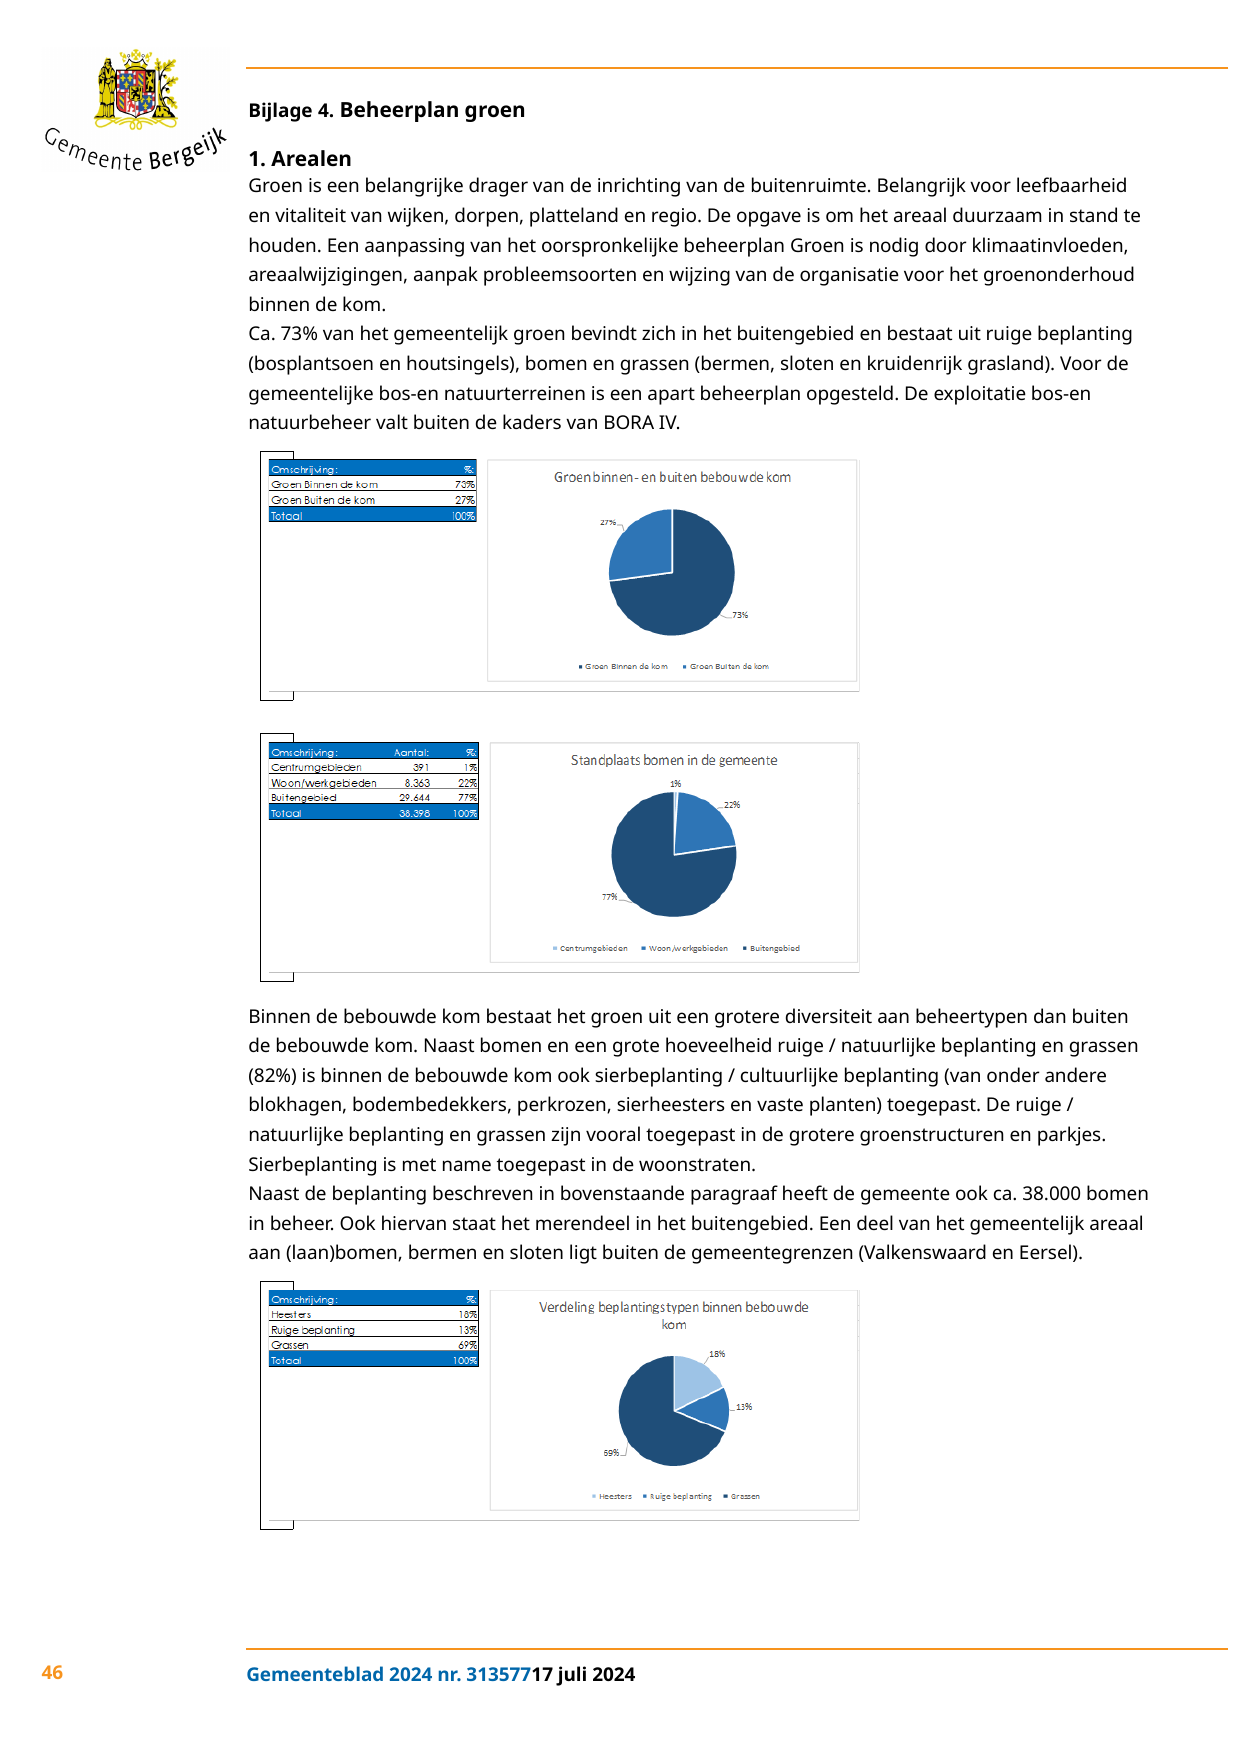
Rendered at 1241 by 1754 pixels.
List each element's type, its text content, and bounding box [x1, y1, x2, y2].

text Naast de beplanting beschreven in bovenstaande paragraaf heeft de gemeente ook ca. 38.000 bomen in beheer. Ook hiervan staat het merendeel in het buitengebied. Een deel van het gemeentelijk areaal aan (laan)bomen, bermen en sloten ligt buiten de gemeentegrenzen (Valkenswaard en Eersel). [248, 1180, 1152, 1265]
picture [268, 1290, 860, 1521]
text Groen is een belangrijke drager van de inrichting van de buitenruimte. Belangrijk voor leefbaarheid en vitaliteit van wijken, dorpen, platteland en regio. De opgave is om het areaal duurzaam in stand te houden. Een aanpassing van het oorspronkelijke beheerplan Groen is nodig door klimaatinvloeden, areaalwijzigingen, aanpak probleemsoorten en wijzing van de organisatie voor het groenonderhoud binnen de kom. [248, 173, 1152, 317]
picture [41, 47, 231, 172]
text Bijlage 4. Beheerplan groen [248, 95, 1152, 123]
text 1. Arealen [248, 144, 1152, 173]
picture [268, 742, 860, 973]
text Binnen de bebouwde kom bestaat het groen uit een grotere diversiteit aan beheertypen dan buiten de bebouwde kom. Naast bomen en een grote hoeveelheid ruige / natuurlijke beplanting en grassen (82%) is binnen de bebouwde kom ook sierbeplanting / cultuurlijke beplanting (van onder andere blokhagen, bodembedekkers, perkrozen, sierheesters en vaste planten) toegepast. De ruige / natuurlijke beplanting en grassen zijn vooral toegepast in de grotere groenstructuren en parkjes. Sierbeplanting is met name toegepast in de woonstraten. [248, 1003, 1152, 1177]
picture [268, 459, 860, 692]
text Ca. 73% van het gemeentelijk groen bevindt zich in het buitengebied en bestaat uit ruige beplanting (bosplantsoen en houtsingels), bomen en grassen (bermen, sloten en kruidenrijk grasland). Voor de gemeentelijke bos-en natuurterreinen is een apart beheerplan opgesteld. De exploitatie bos-en natuurbeheer valt buiten de kaders van BORA IV. [248, 321, 1152, 435]
